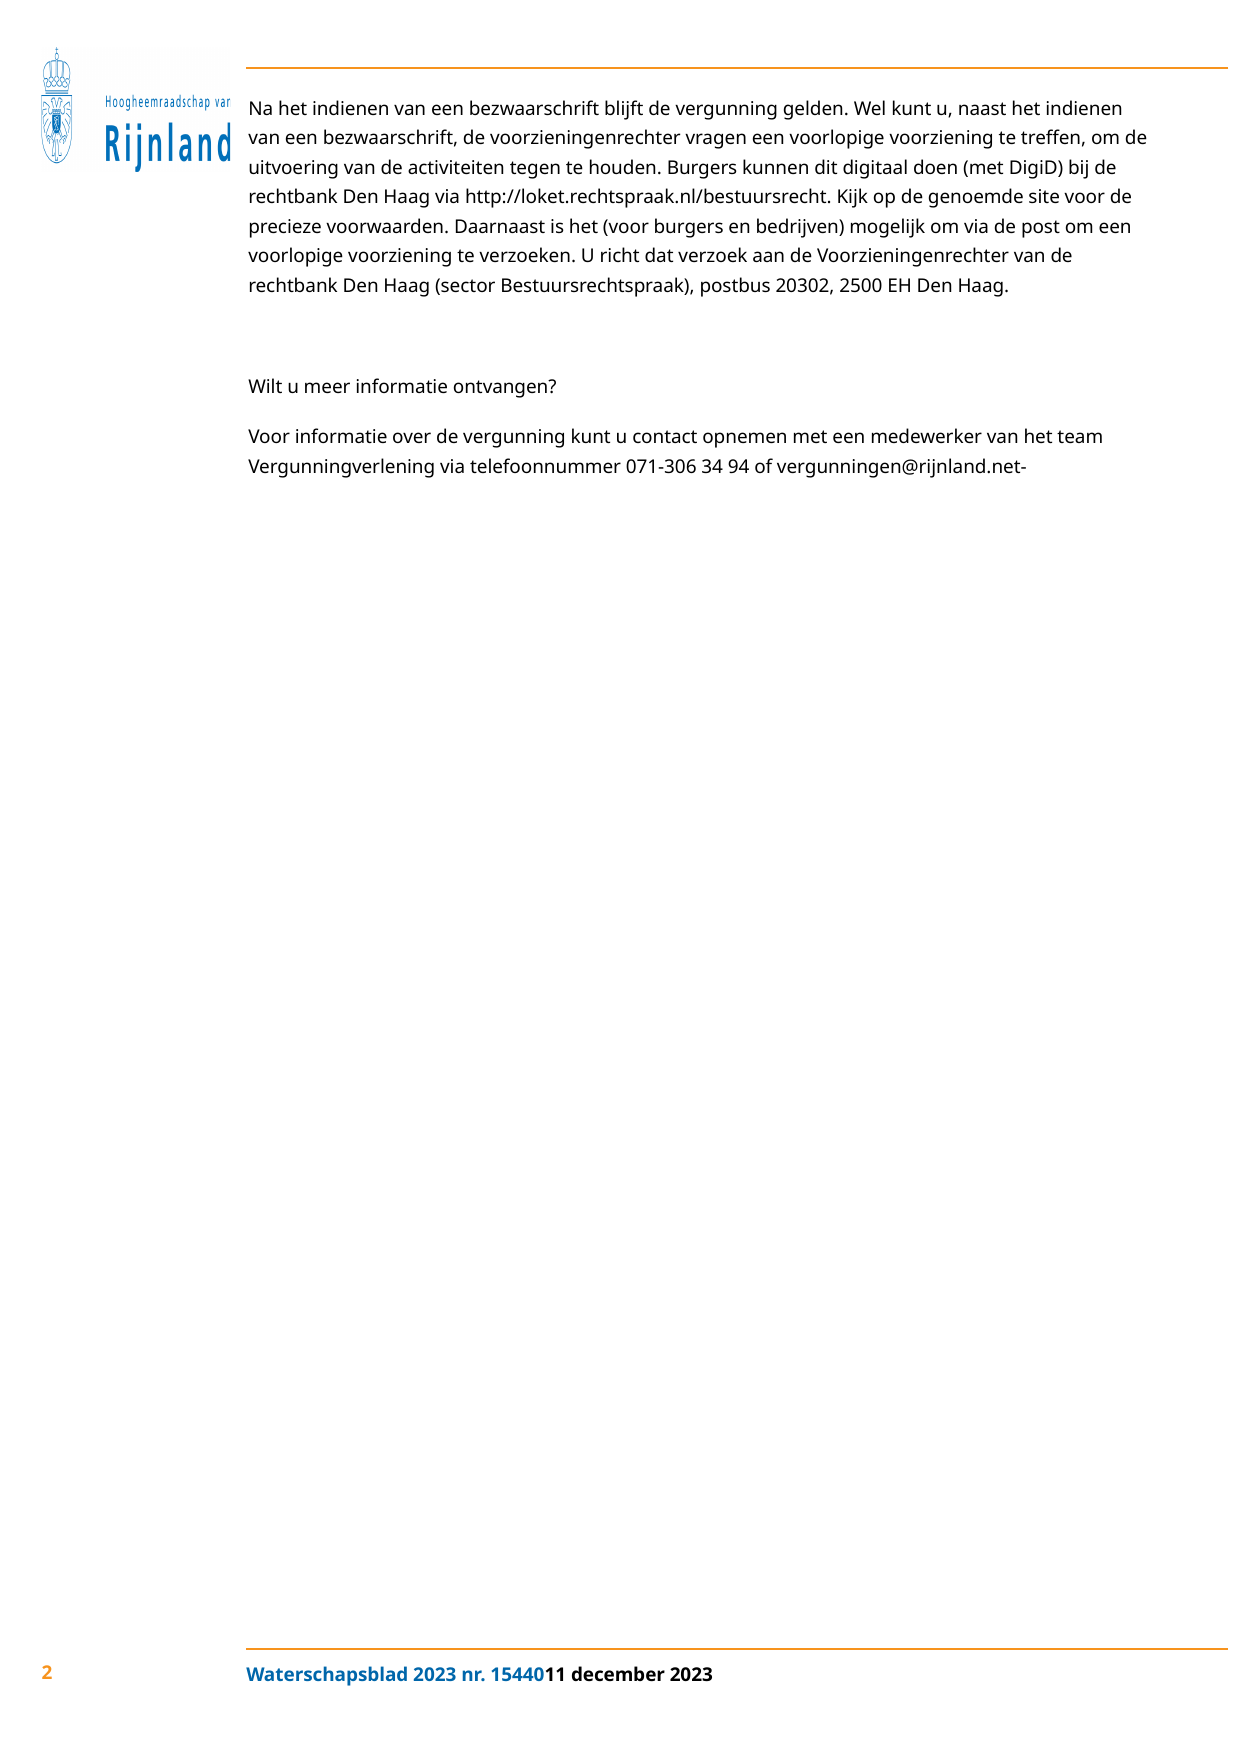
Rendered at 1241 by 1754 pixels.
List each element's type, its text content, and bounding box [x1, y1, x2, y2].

text Voor informatie over de vergunning kunt u contact opnemen met een medewerker van het team Vergunningverlening via telefoonnummer 071-306 34 94 of vergunningen@rijnland.net- [248, 423, 1152, 479]
text Wilt u meer informatie ontvangen? [248, 373, 1152, 399]
text Na het indienen van een bezwaarschrift blijft de vergunning gelden. Wel kunt u, naast het indienen van een bezwaarschrift, de voorzieningenrechter vragen een voorlopige voorziening te treffen, om de uitvoering van de activiteiten tegen te houden. Burgers kunnen dit digitaal doen (met DigiD) bij de rechtbank Den Haag via http://loket.rechtspraak.nl/bestuursrecht. Kijk op de genoemde site voor de precieze voorwaarden. Daarnaast is het (voor burgers en bedrijven) mogelijk om via de post om een voorlopige voorziening te verzoeken. U richt dat verzoek aan de Voorzieningenrechter van de rechtbank Den Haag (sector Bestuursrechtspraak), postbus 20302, 2500 EH Den Haag. [248, 95, 1152, 298]
picture [41, 47, 231, 172]
